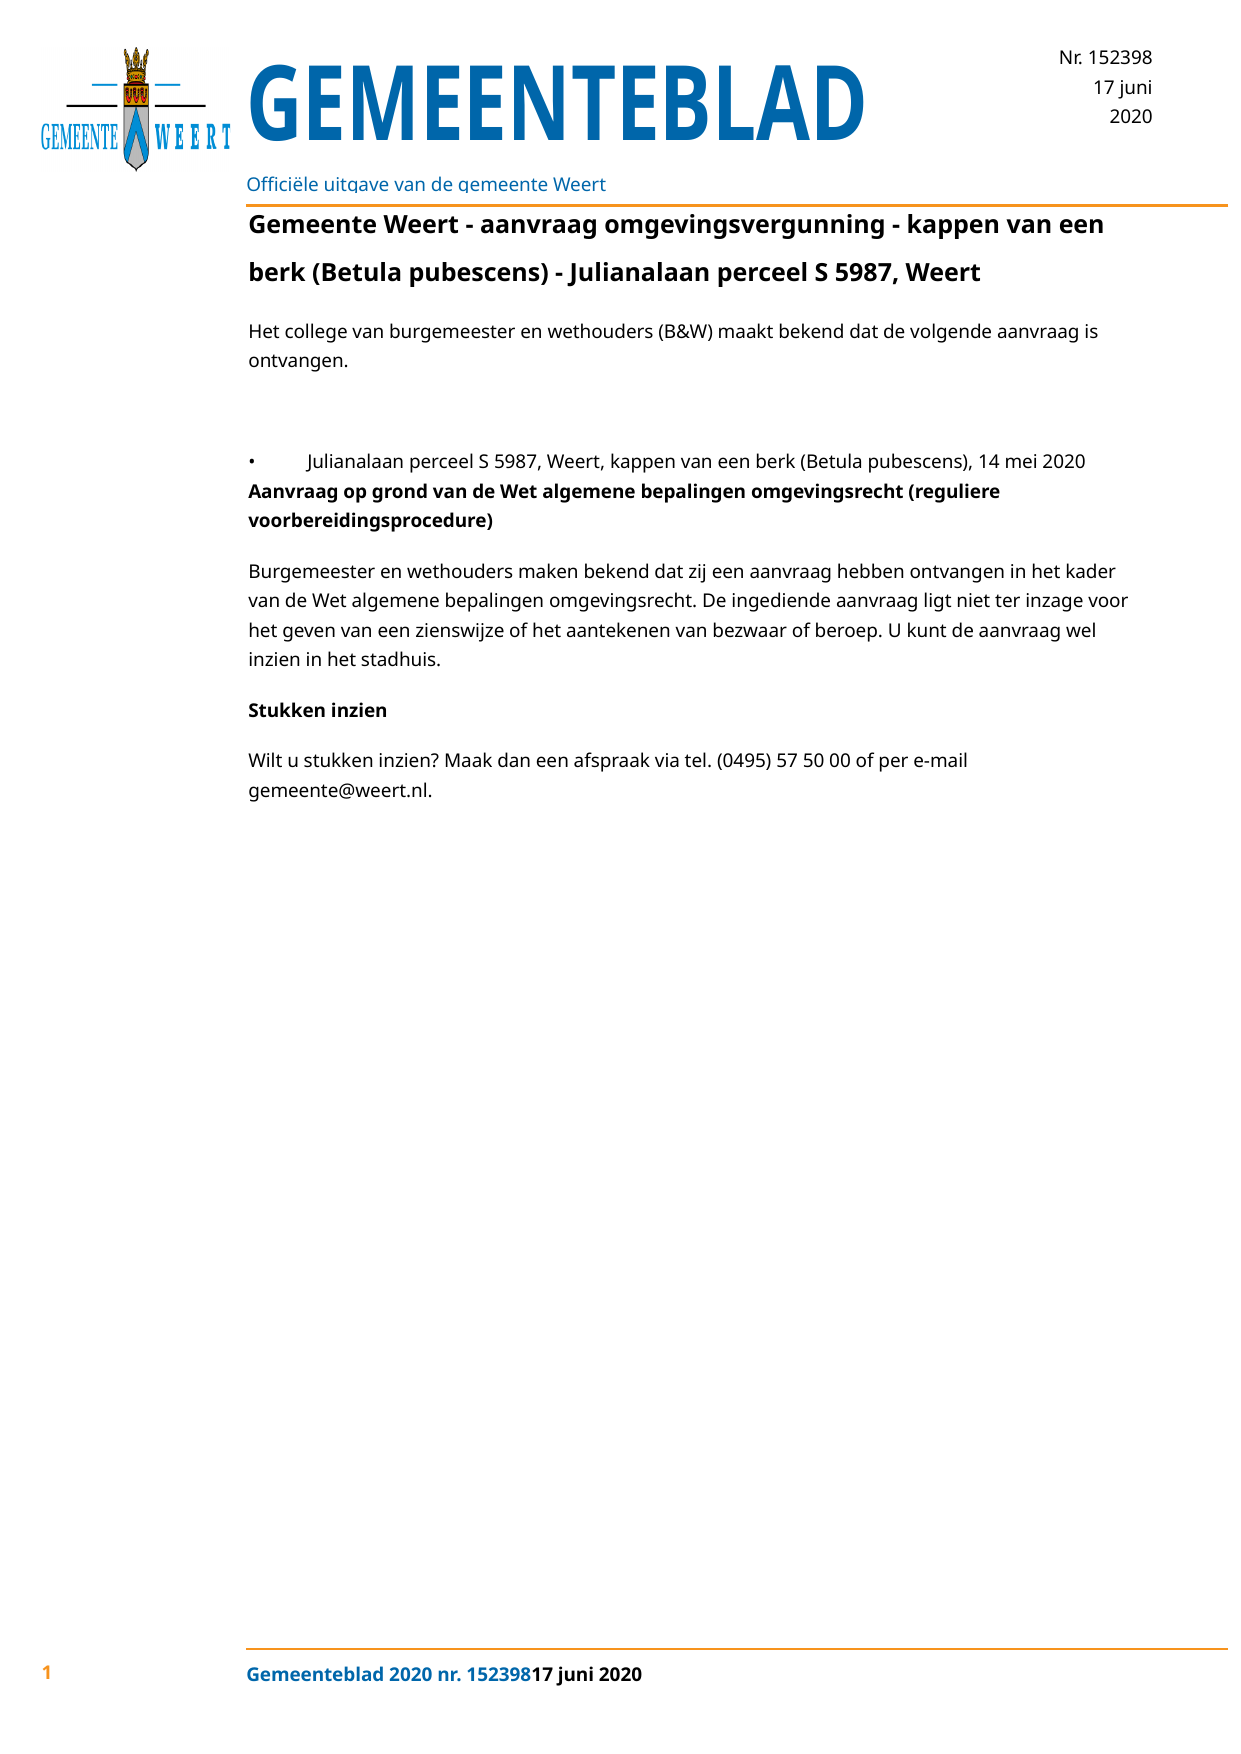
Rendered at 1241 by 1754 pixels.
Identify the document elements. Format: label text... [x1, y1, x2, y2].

text Stukken inzien [248, 697, 1152, 723]
text Aanvraag op grond van de Wet algemene bepalingen omgevingsrecht (reguliere voorbereidingsprocedure) [248, 478, 1152, 533]
text Het college van burgemeester en wethouders (B&W) maakt bekend dat de volgende aanvraag is ontvangen. [248, 318, 1152, 373]
list Julianalaan perceel S 5987, Weert, kappen van een berk (Betula pubescens), 14 mei 2020 [248, 448, 1152, 474]
picture [41, 47, 231, 172]
text Wilt u stukken inzien? Maak dan een afspraak via tel. (0495) 57 50 00 of per e-mail gemeente@weert.nl. [248, 747, 1152, 803]
text Burgemeester en wethouders maken bekend dat zij een aanvraag hebben ontvangen in het kader van de Wet algemene bepalingen omgevingsrecht. De ingediende aanvraag ligt niet ter inzage voor het geven van een zienswijze of het aantekenen van bezwaar of beroep. U kunt de aanvraag wel inzien in het stadhuis. [248, 558, 1152, 672]
text Gemeente Weert - aanvraag omgevingsvergunning - kappen van een berk (Betula pubescens) - Julianalaan perceel S 5987, Weert [248, 207, 1152, 288]
